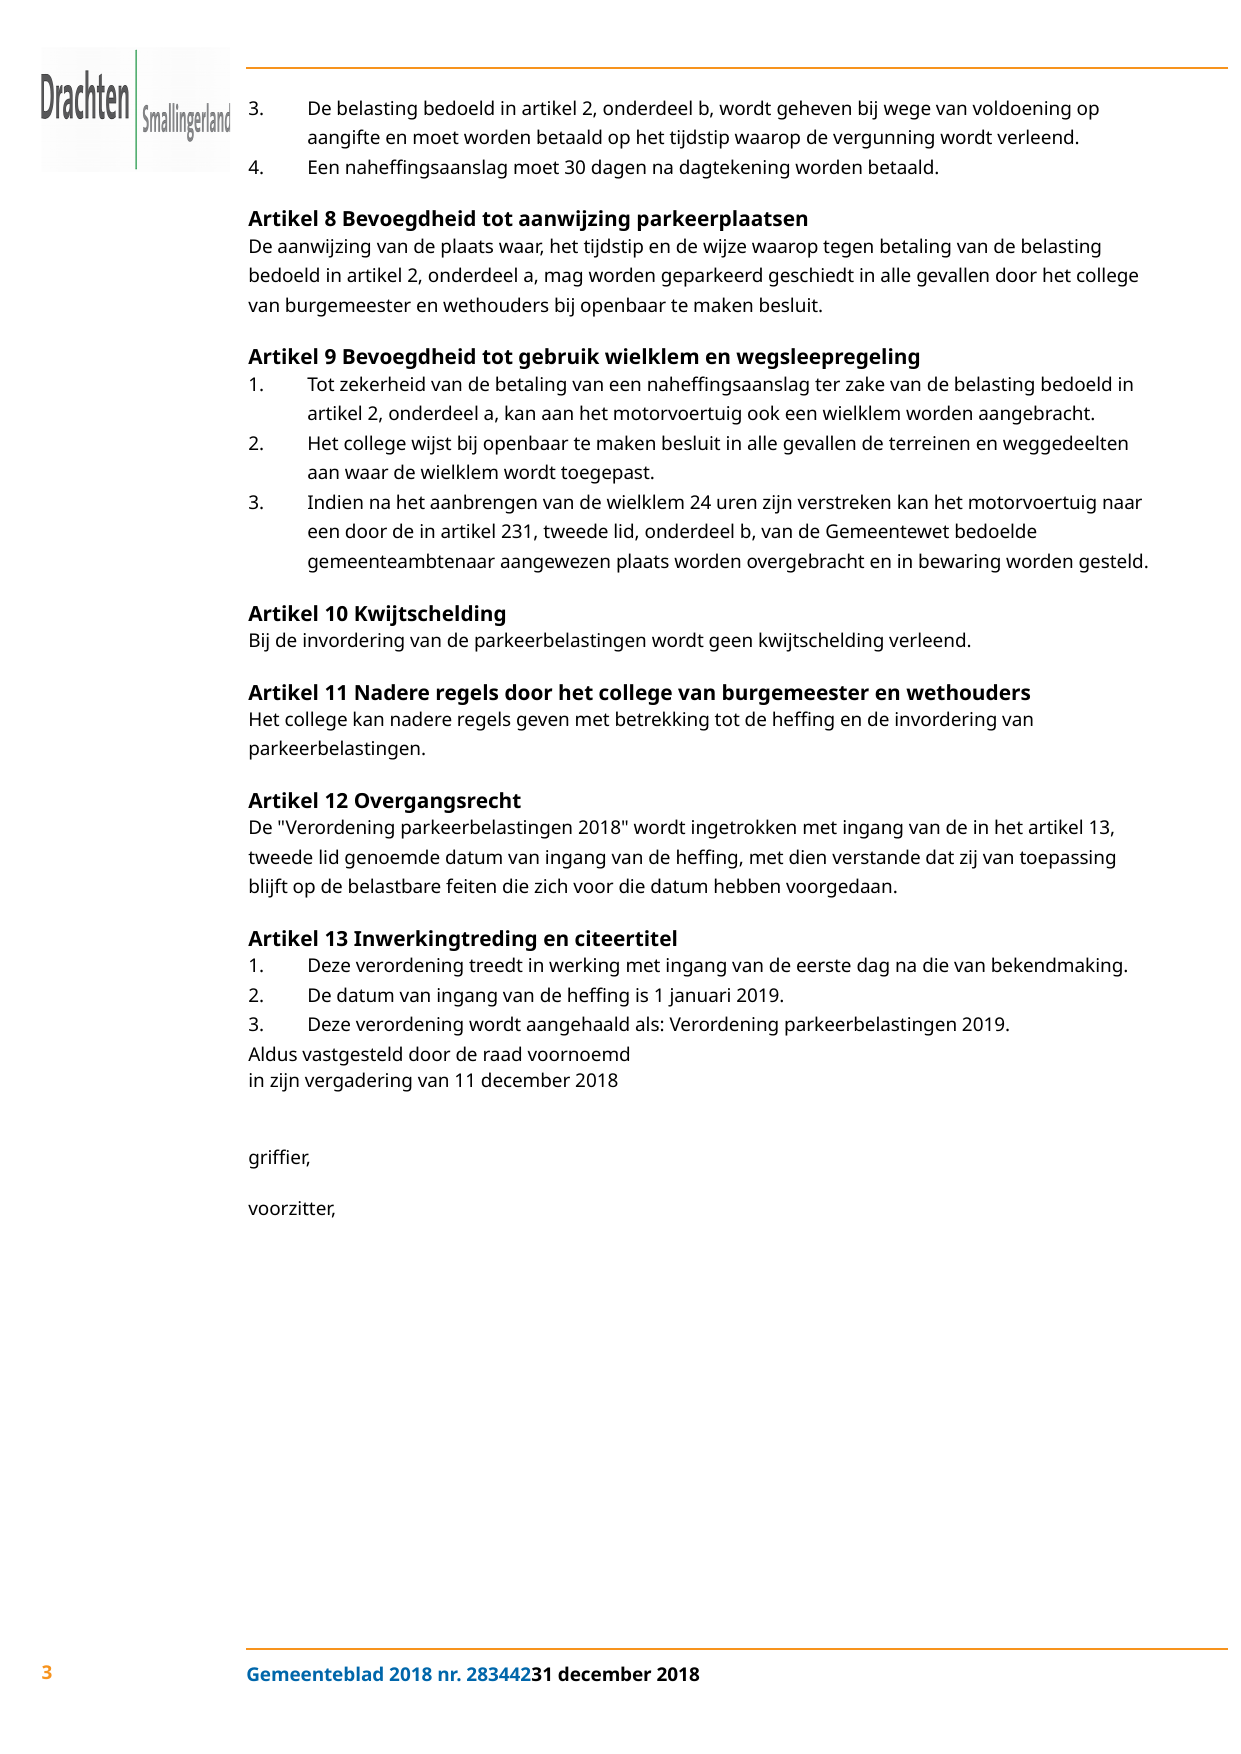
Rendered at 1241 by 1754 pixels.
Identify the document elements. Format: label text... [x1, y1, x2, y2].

text Artikel 8 Bevoegdheid tot aanwijzing parkeerplaatsen [248, 204, 1152, 233]
text griffier, [248, 1144, 1152, 1170]
list Indien na het aanbrengen van de wielklem 24 uren zijn verstreken kan het motorvoertuig naar een door de in artikel 231, tweede lid, onderdeel b, van de Gemeentewet bedoelde gemeenteambtenaar aangewezen plaats worden overgebracht en in bewaring worden gesteld. [248, 489, 1152, 574]
text Artikel 9 Bevoegdheid tot gebruik wielklem en wegsleepregeling [248, 342, 1152, 371]
text Artikel 13 Inwerkingtreding en citeertitel [248, 924, 1152, 952]
list De belasting bedoeld in artikel 2, onderdeel b, wordt geheven bij wege van voldoening op aangifte en moet worden betaald op het tijdstip waarop de vergunning wordt verleend. [248, 95, 1152, 150]
text Bij de invordering van de parkeerbelastingen wordt geen kwijtschelding verleend. [248, 627, 1152, 653]
list De datum van ingang van de heffing is 1 januari 2019. [248, 982, 1152, 1008]
text Artikel 12 Overgangsrecht [248, 786, 1152, 814]
list Het college wijst bij openbaar te maken besluit in alle gevallen de terreinen en weggedeelten aan waar de wielklem wordt toegepast. [248, 430, 1152, 485]
list Deze verordening treedt in werking met ingang van de eerste dag na die van bekendmaking. [248, 952, 1152, 978]
text Het college kan nadere regels geven met betrekking tot de heffing en de invordering van parkeerbelastingen. [248, 706, 1152, 761]
text Aldus vastgesteld door de raad voornoemd [248, 1041, 1152, 1067]
text in zijn vergadering van 11 december 2018 [248, 1067, 1152, 1093]
list Tot zekerheid van de betaling van een naheffingsaanslag ter zake van de belasting bedoeld in artikel 2, onderdeel a, kan aan het motorvoertuig ook een wielklem worden aangebracht. [248, 371, 1152, 426]
text Artikel 10 Kwijtschelding [248, 599, 1152, 627]
text De aanwijzing van de plaats waar, het tijdstip en de wijze waarop tegen betaling van de belasting bedoeld in artikel 2, onderdeel a, mag worden geparkeerd geschiedt in alle gevallen door het college van burgemeester en wethouders bij openbaar te maken besluit. [248, 233, 1152, 318]
list Deze verordening wordt aangehaald als: Verordening parkeerbelastingen 2019. [248, 1012, 1152, 1037]
text De "Verordening parkeerbelastingen 2018" wordt ingetrokken met ingang van de in het artikel 13, tweede lid genoemde datum van ingang van de heffing, met dien verstande dat zij van toepassing blijft op de belastbare feiten die zich voor die datum hebben voorgedaan. [248, 814, 1152, 899]
text Artikel 11 Nadere regels door het college van burgemeester en wethouders [248, 678, 1152, 706]
list Een naheffingsaanslag moet 30 dagen na dagtekening worden betaald. [248, 154, 1152, 180]
picture [41, 47, 231, 172]
text voorzitter, [248, 1196, 1152, 1221]
